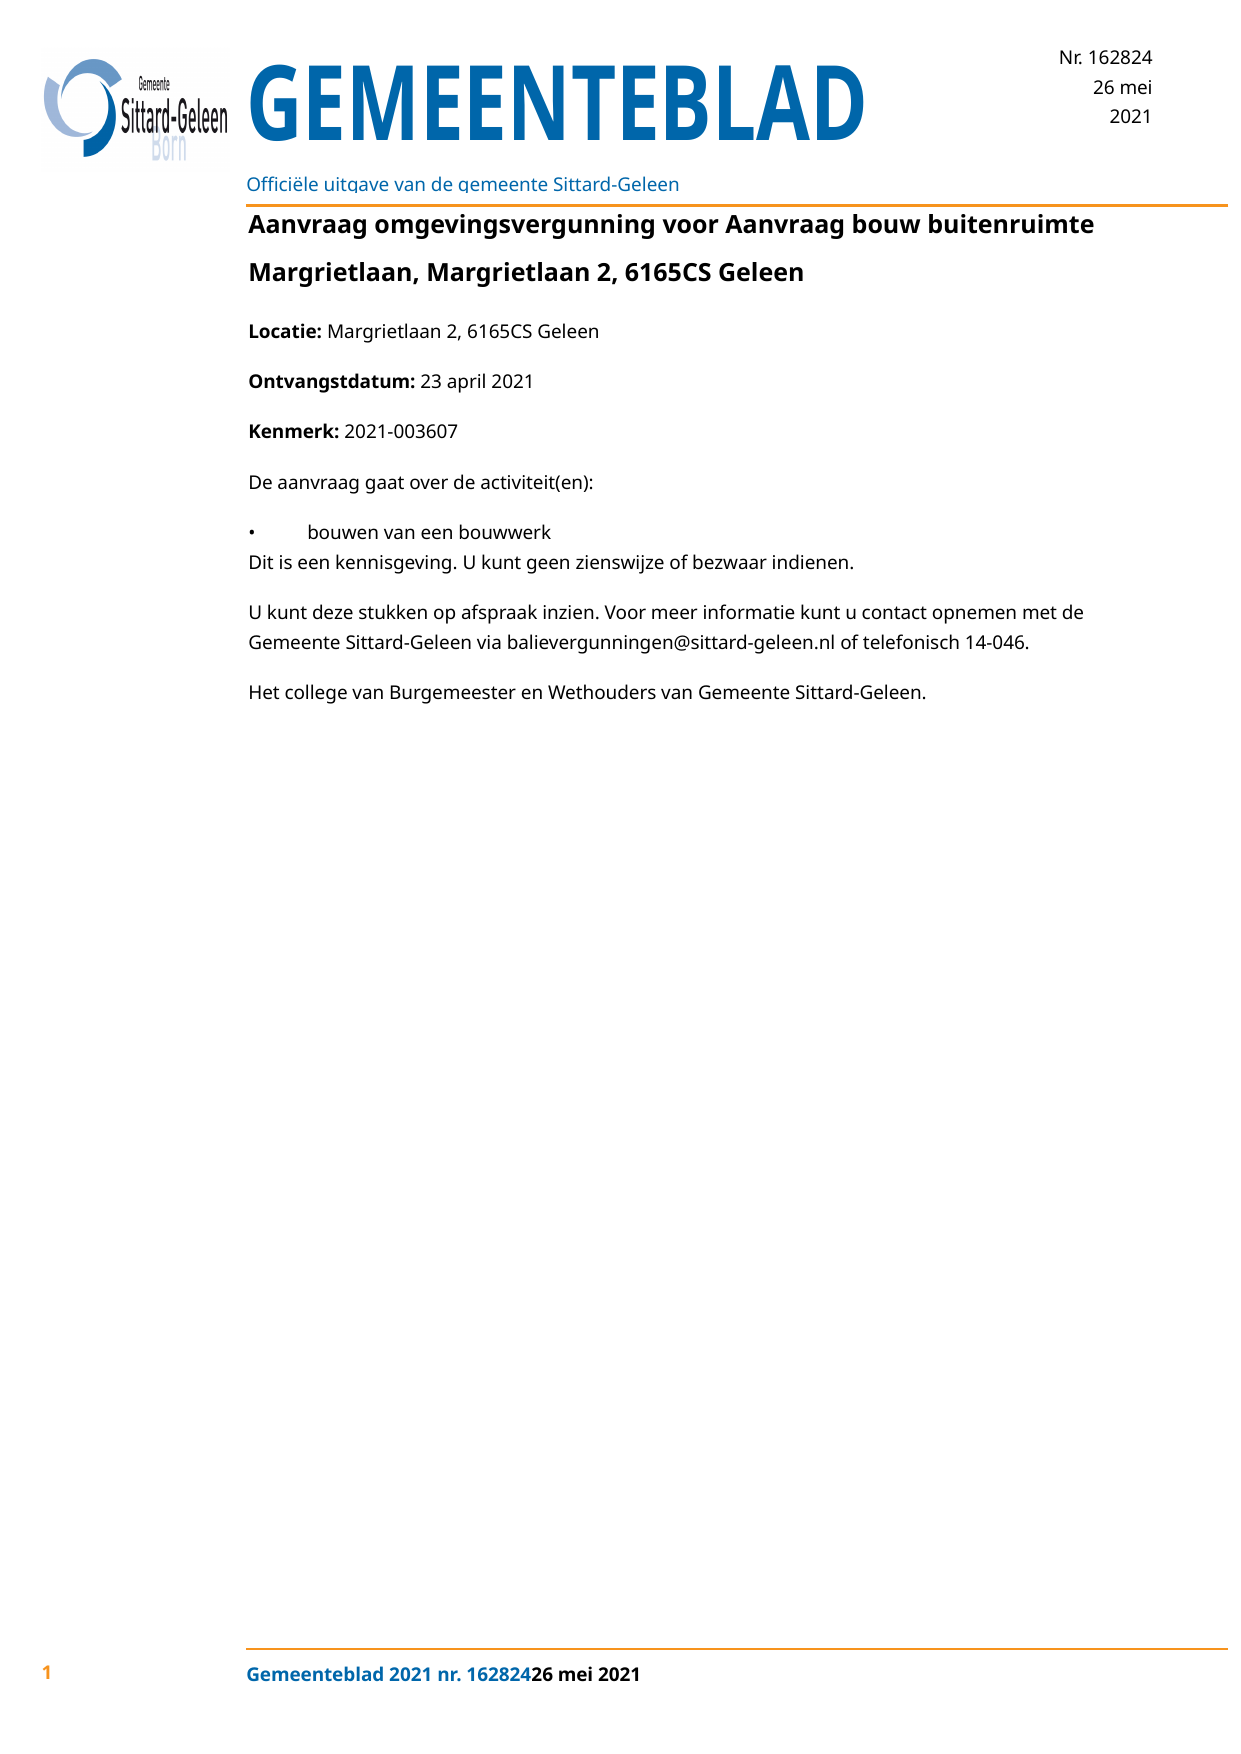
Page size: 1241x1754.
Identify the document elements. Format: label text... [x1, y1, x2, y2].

text Dit is een kennisgeving. U kunt geen zienswijze of bezwaar indienen. [248, 549, 1152, 575]
text De aanvraag gaat over de activiteit(en): [248, 469, 1152, 495]
text U kunt deze stukken op afspraak inzien. Voor meer informatie kunt u contact opnemen met de Gemeente Sittard-Geleen via balievergunningen@sittard-geleen.nl of telefonisch 14-046. [248, 599, 1152, 655]
picture [41, 47, 231, 172]
list bouwen van een bouwwerk [248, 519, 1152, 545]
text Kenmerk: 2021-003607 [248, 419, 1152, 444]
text Ontvangstdatum: 23 april 2021 [248, 368, 1152, 394]
text Aanvraag omgevingsvergunning voor Aanvraag bouw buitenruimte Margrietlaan, Margrietlaan 2, 6165CS Geleen [248, 207, 1152, 288]
text Het college van Burgemeester en Wethouders van Gemeente Sittard-Geleen. [248, 679, 1152, 705]
text Locatie: Margrietlaan 2, 6165CS Geleen [248, 318, 1152, 344]
